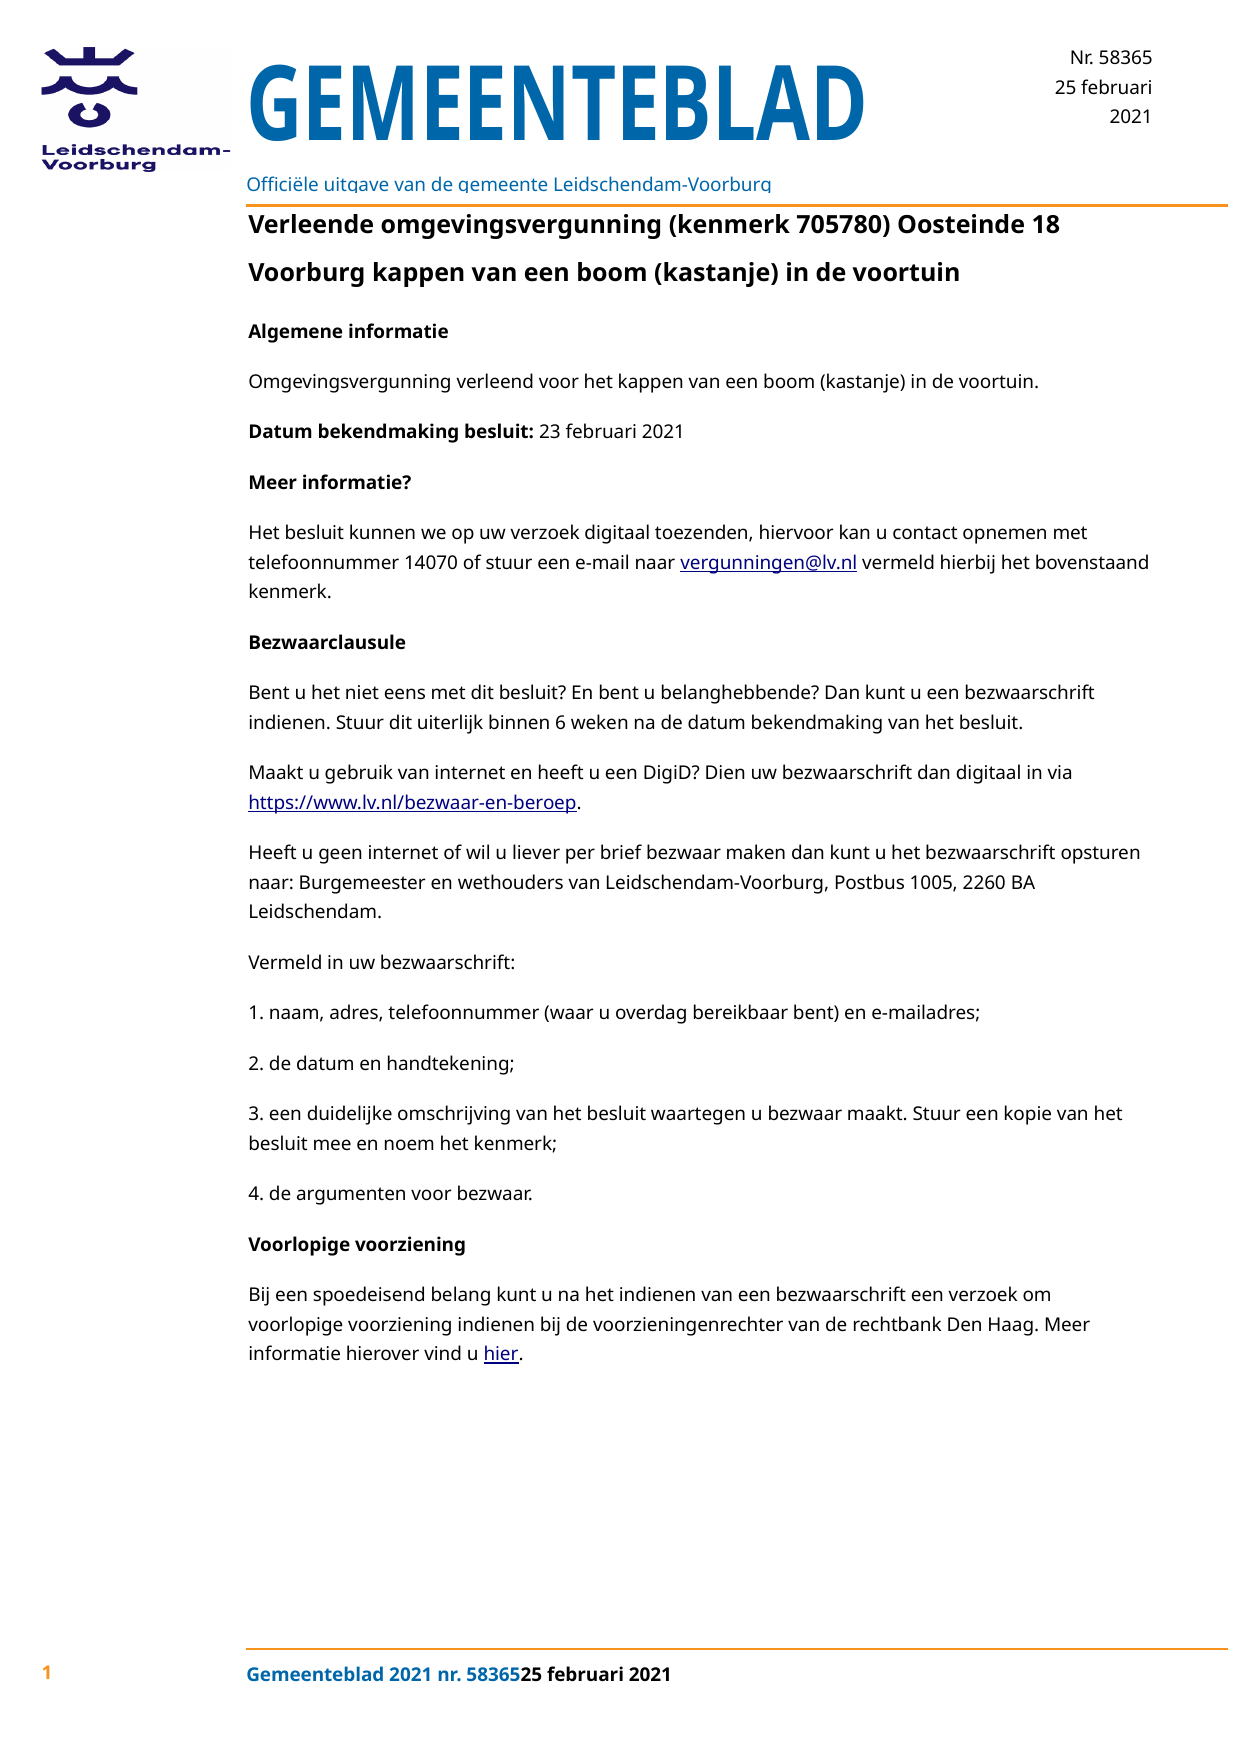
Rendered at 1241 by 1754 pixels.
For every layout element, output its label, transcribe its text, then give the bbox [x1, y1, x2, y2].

text 2. de datum en handtekening; [248, 1050, 1152, 1076]
text Algemene informatie [248, 318, 1152, 344]
text Bij een spoedeisend belang kunt u na het indienen van een bezwaarschrift een verzoek om voorlopige voorziening indienen bij de voorzieningenrechter van de rechtbank Den Haag. Meer informatie hierover vind u hier. [248, 1281, 1152, 1366]
text Bent u het niet eens met dit besluit? En bent u belanghebbende? Dan kunt u een bezwaarschrift indienen. Stuur dit uiterlijk binnen 6 weken na de datum bekendmaking van het besluit. [248, 679, 1152, 735]
text Voorlopige voorziening [248, 1231, 1152, 1257]
text Heeft u geen internet of wil u liever per brief bezwaar maken dan kunt u het bezwaarschrift opsturen naar: Burgemeester en wethouders van Leidschendam-Voorburg, Postbus 1005, 2260 BA Leidschendam. [248, 839, 1152, 924]
text Meer informatie? [248, 469, 1152, 495]
text 4. de argumenten voor bezwaar. [248, 1180, 1152, 1206]
text Bezwaarclausule [248, 629, 1152, 655]
text Maakt u gebruik van internet en heeft u een DigiD? Dien uw bezwaarschrift dan digitaal in via https://www.lv.nl/bezwaar-en-beroep. [248, 759, 1152, 815]
text Omgevingsvergunning verleend voor het kappen van een boom (kastanje) in de voortuin. [248, 368, 1152, 394]
picture [41, 47, 231, 172]
text 3. een duidelijke omschrijving van het besluit waartegen u bezwaar maakt. Stuur een kopie van het besluit mee en noem het kenmerk; [248, 1100, 1152, 1156]
text Het besluit kunnen we op uw verzoek digitaal toezenden, hiervoor kan u contact opnemen met telefoonnummer 14070 of stuur een e-mail naar vergunningen@lv.nl vermeld hierbij het bovenstaand kenmerk. [248, 519, 1152, 604]
text Vermeld in uw bezwaarschrift: [248, 949, 1152, 975]
text 1. naam, adres, telefoonnummer (waar u overdag bereikbaar bent) en e-mailadres; [248, 999, 1152, 1025]
text Datum bekendmaking besluit: 23 februari 2021 [248, 419, 1152, 444]
text Verleende omgevingsvergunning (kenmerk 705780) Oosteinde 18 Voorburg kappen van een boom (kastanje) in de voortuin [248, 207, 1152, 288]
